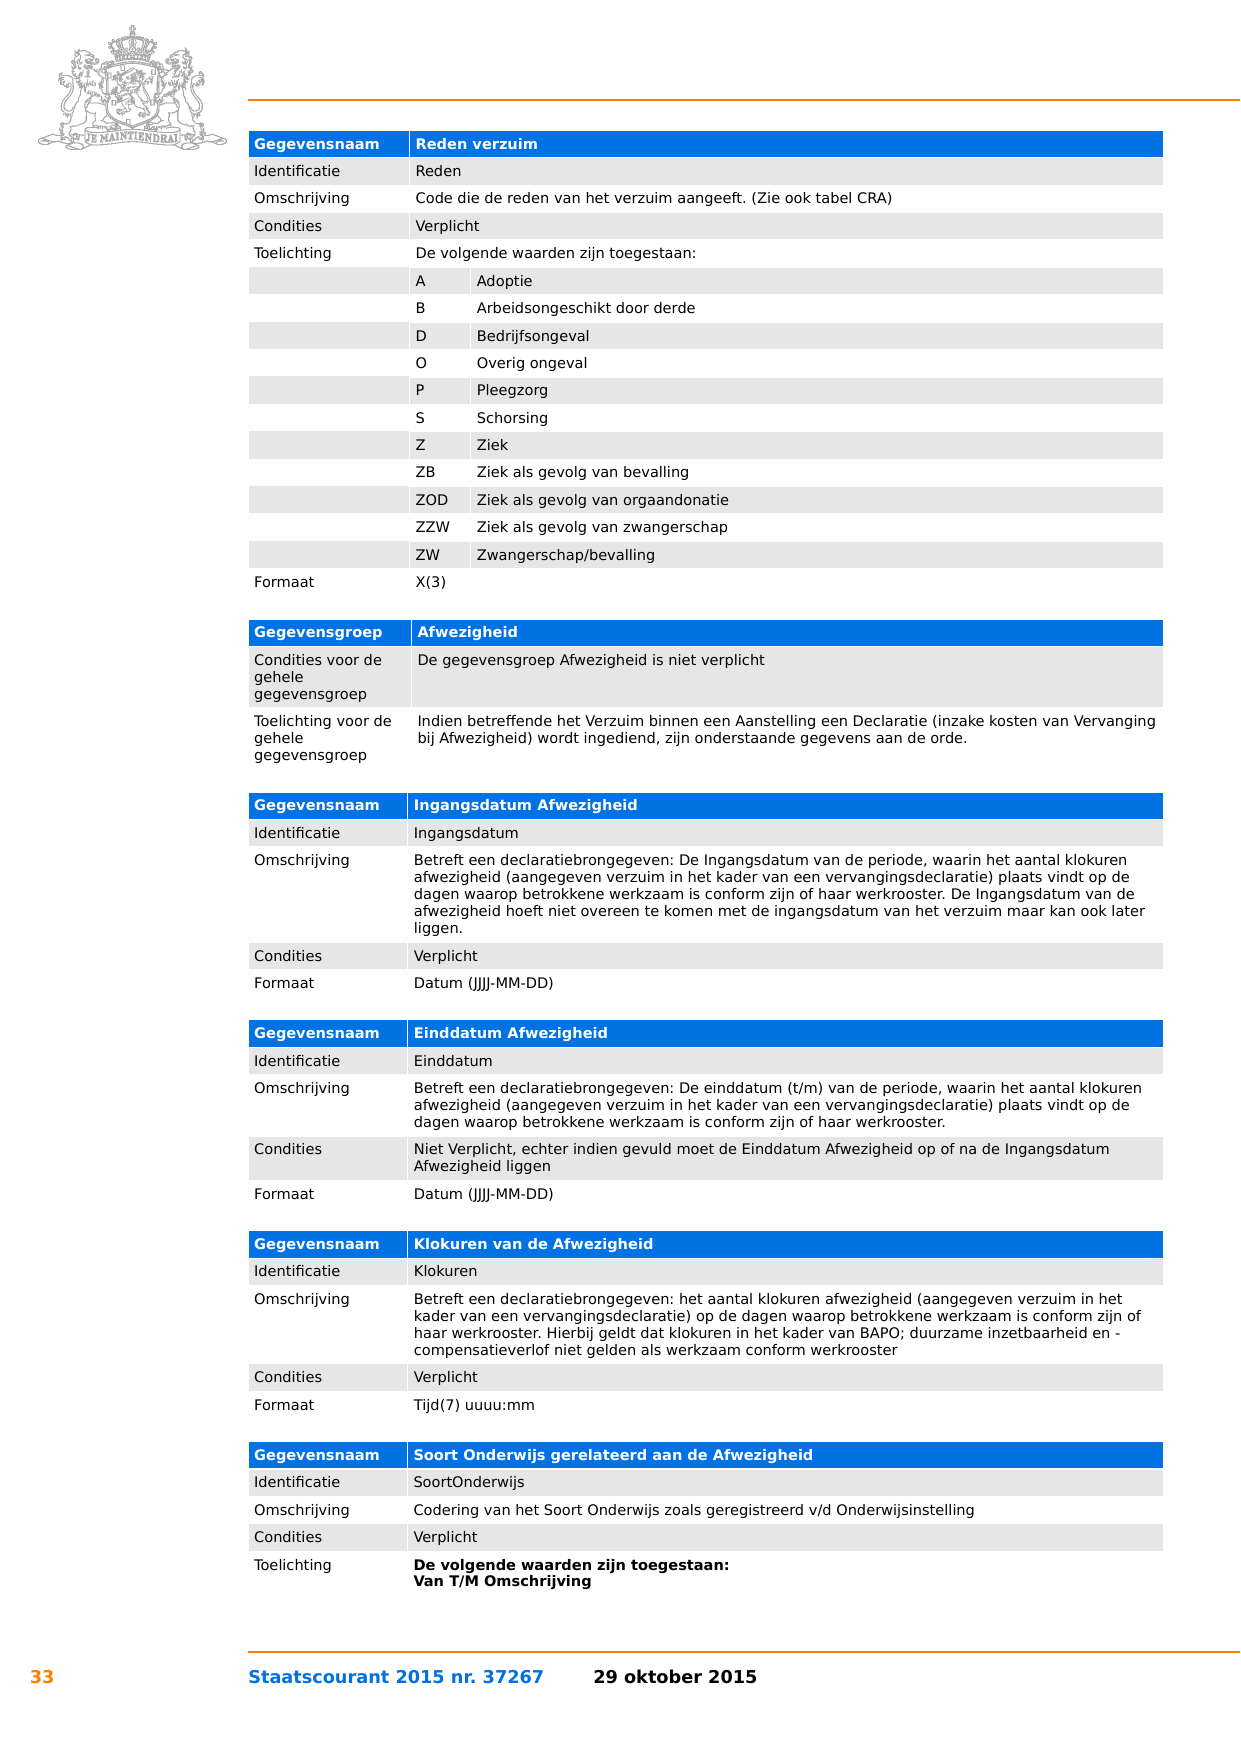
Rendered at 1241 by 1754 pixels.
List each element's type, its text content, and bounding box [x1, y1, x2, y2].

table_cell Verplicht [408, 1364, 1163, 1391]
table_header Afwezigheid [412, 620, 1163, 646]
table_cell Reden [410, 158, 1163, 185]
table_cell Toelichting voor de gehele gegevensgroep [249, 708, 411, 769]
table_header Einddatum Afwezigheid [408, 1020, 1163, 1047]
table_cell Arbeidsongeschikt door derde [471, 295, 1163, 322]
table_cell Toelichting [249, 1552, 407, 1595]
table_cell ZB [410, 460, 470, 486]
table_cell Condities voor de gehele gegevensgroep [249, 647, 411, 707]
table_cell Formaat [249, 1181, 407, 1207]
table_cell Overig ongeval [471, 350, 1163, 376]
table_cell Ziek als gevolg van bevalling [471, 460, 1163, 486]
table_cell Einddatum [408, 1048, 1163, 1074]
table_header Gegevensgroep [249, 620, 411, 646]
table_header Reden verzuim [410, 131, 1163, 157]
table_cell [249, 294, 409, 322]
table_cell Condities [249, 943, 407, 969]
table_cell P [410, 378, 470, 404]
picture [38, 25, 227, 150]
table_cell ZOD [410, 487, 470, 513]
table_cell Identificatie [249, 1470, 407, 1496]
table_cell O [410, 350, 470, 376]
table_header Soort Onderwijs gerelateerd aan de Afwezigheid [408, 1442, 1163, 1468]
table_cell [249, 513, 409, 541]
table_cell Omschrijving [249, 1497, 407, 1523]
table_cell Identificatie [249, 1259, 407, 1285]
table_cell Identificatie [249, 1048, 407, 1074]
table_header Gegevensnaam [249, 1020, 407, 1047]
table_cell ZZW [410, 515, 470, 541]
table_cell De gegevensgroep Afwezigheid is niet verplicht [412, 647, 1163, 707]
table_cell Condities [249, 213, 409, 239]
table_cell Betreft een declaratiebrongegeven: De einddatum (t/m) van de periode, waarin het aantal klokuren afwezigheid (aangegeven verzuim in het kader van een vervangingsdeclaratie) plaats vindt op de dagen waarop betrokkene werkzaam is conform zijn of haar werkrooster. [408, 1075, 1163, 1136]
table_cell [249, 404, 409, 431]
table_cell Condities [249, 1524, 407, 1551]
table_cell B [410, 295, 470, 322]
table_cell Omschrijving [249, 1286, 407, 1363]
table_cell Betreft een declaratiebrongegeven: het aantal klokuren afwezigheid (aangegeven verzuim in het kader van een vervangingsdeclaratie) op de dagen waarop betrokkene werkzaam is conform zijn of haar werkrooster. Hierbij geldt dat klokuren in het kader van BAPO; duurzame inzetbaarheid en -compensatieverlof niet gelden als werkzaam conform werkrooster [408, 1286, 1163, 1363]
table_cell Ziek als gevolg van orgaandonatie [471, 487, 1163, 513]
table_cell Schorsing [471, 405, 1163, 431]
table_cell Ziek [471, 432, 1163, 459]
table_cell [249, 459, 409, 486]
table_cell [249, 349, 409, 376]
table_cell Indien betreffende het Verzuim binnen een Aanstelling een Declaratie (inzake kosten van Vervanging bij Afwezigheid) wordt ingediend, zijn onderstaande gegevens aan de orde. [412, 708, 1163, 769]
table_cell Tijd(7) uuuu:mm [408, 1392, 1163, 1418]
table_cell Formaat [249, 569, 409, 596]
table_cell Identificatie [249, 820, 407, 846]
table_header Gegevensnaam [249, 793, 407, 819]
table_cell X(3) [410, 569, 1163, 596]
table_header Klokuren van de Afwezigheid [408, 1231, 1163, 1258]
table_cell Formaat [249, 1392, 407, 1418]
table_cell Pleegzorg [471, 378, 1163, 404]
table_header Ingangsdatum Afwezigheid [408, 793, 1163, 819]
table_cell Verplicht [410, 213, 1163, 239]
table_cell Codering van het Soort Onderwijs zoals geregistreerd v/d Onderwijsinstelling [408, 1497, 1163, 1523]
table_header Gegevensnaam [249, 1442, 407, 1468]
table_cell Betreft een declaratiebrongegeven: De Ingangsdatum van de periode, waarin het aantal klokuren afwezigheid (aangegeven verzuim in het kader van een vervangingsdeclaratie) plaats vindt op de dagen waarop betrokkene werkzaam is conform zijn of haar werkrooster. De Ingangsdatum van de afwezigheid hoeft niet overeen te komen met de ingangsdatum van het verzuim maar kan ook later liggen. [408, 848, 1163, 942]
table_cell Datum (JJJJ-MM-DD) [408, 970, 1163, 996]
table_cell A [410, 268, 470, 294]
table_cell Formaat [249, 970, 407, 996]
table_cell Niet Verplicht, echter indien gevuld moet de Einddatum Afwezigheid op of na de Ingangsdatum Afwezigheid liggen [408, 1137, 1163, 1180]
table_cell De volgende waarden zijn toegestaan: Van T/M Omschrijving [408, 1552, 1163, 1595]
table_cell Ingangsdatum [408, 820, 1163, 846]
table_cell Omschrijving [249, 1075, 407, 1136]
table_cell Verplicht [408, 1524, 1163, 1551]
table_cell Z [410, 432, 470, 459]
table_header Gegevensnaam [249, 1231, 407, 1258]
table_cell Adoptie [471, 268, 1163, 294]
table_cell Bedrijfsongeval [471, 323, 1163, 349]
table_cell Omschrijving [249, 186, 409, 212]
table_header Gegevensnaam [249, 131, 409, 157]
table_cell ZW [410, 542, 470, 568]
table_cell D [410, 323, 470, 349]
table_cell Identificatie [249, 158, 409, 185]
table_cell Omschrijving [249, 848, 407, 942]
table_cell SoortOnderwijs [408, 1470, 1163, 1496]
table_cell Toelichting [249, 241, 409, 267]
table_cell Condities [249, 1137, 407, 1180]
table_cell Klokuren [408, 1259, 1163, 1285]
table_cell Code die de reden van het verzuim aangeeft. (Zie ook tabel CRA) [410, 186, 1163, 212]
table_cell Condities [249, 1364, 407, 1391]
table_cell Datum (JJJJ-MM-DD) [408, 1181, 1163, 1207]
table_cell Ziek als gevolg van zwangerschap [471, 515, 1163, 541]
table_cell Zwangerschap/bevalling [471, 542, 1163, 568]
table_cell De volgende waarden zijn toegestaan: [410, 241, 1163, 267]
table_cell Verplicht [408, 943, 1163, 969]
table_cell S [410, 405, 470, 431]
